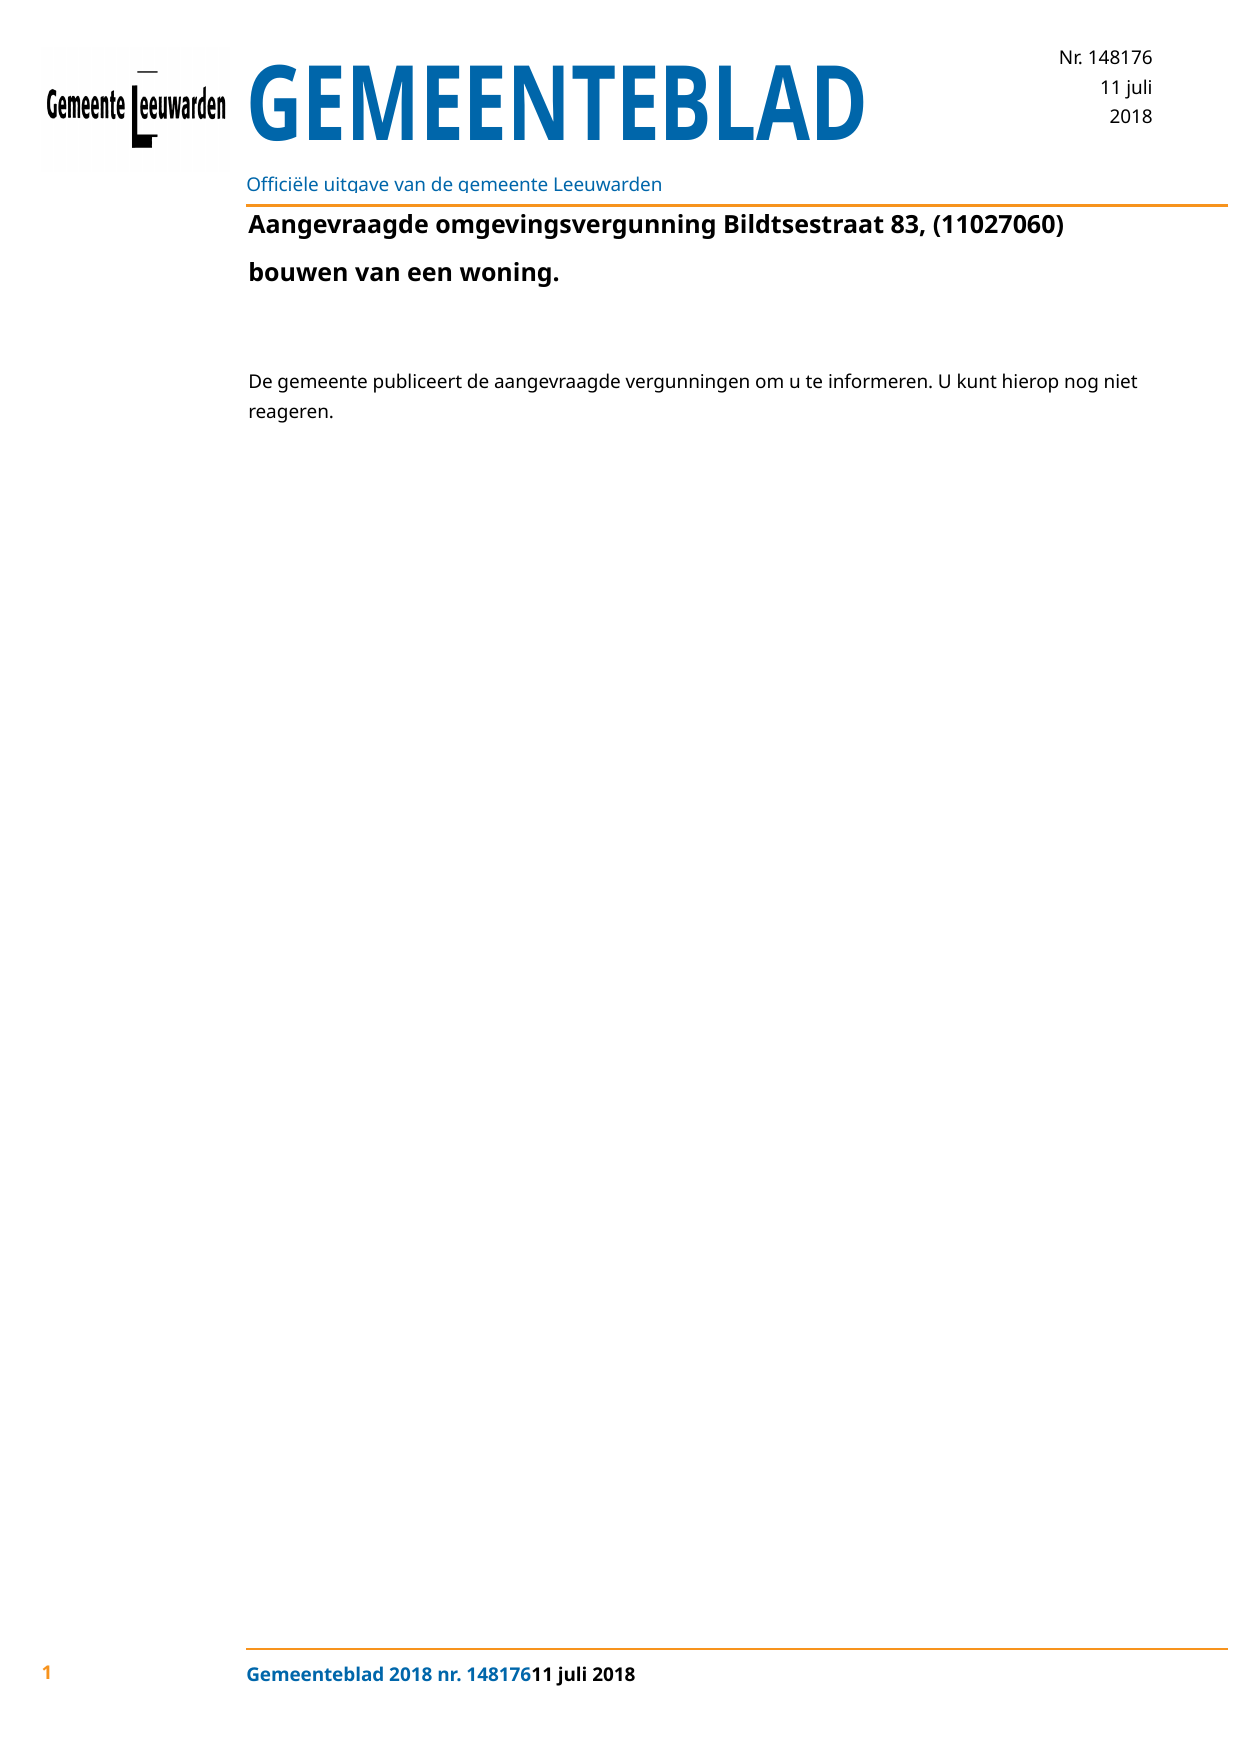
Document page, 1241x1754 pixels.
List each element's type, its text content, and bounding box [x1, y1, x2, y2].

text De gemeente publiceert de aangevraagde vergunningen om u te informeren. U kunt hierop nog niet reageren. [248, 368, 1152, 424]
text Aangevraagde omgevingsvergunning Bildtsestraat 83, (11027060) bouwen van een woning. [248, 207, 1152, 288]
picture [41, 47, 231, 172]
